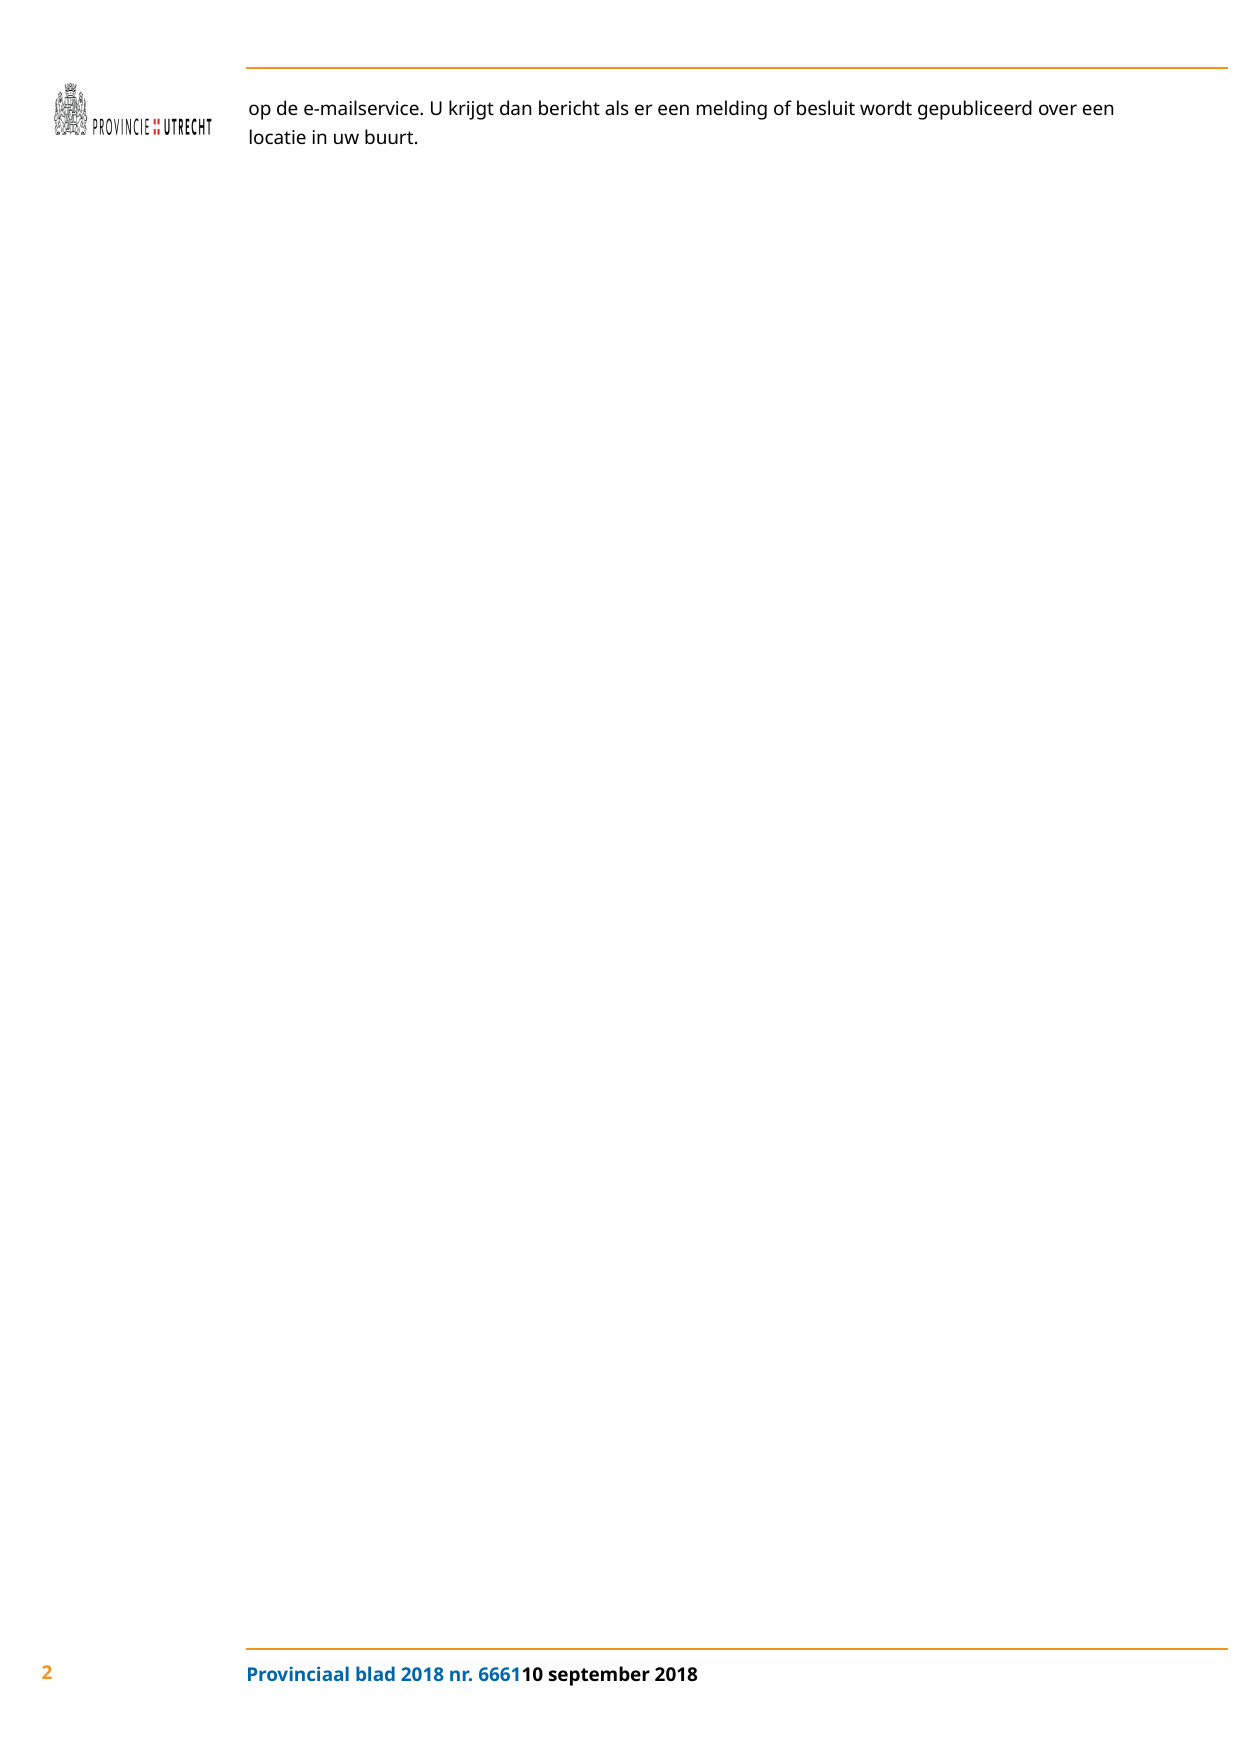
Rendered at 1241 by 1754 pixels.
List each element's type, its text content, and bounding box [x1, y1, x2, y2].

text op de e-mailservice. U krijgt dan bericht als er een melding of besluit wordt gepubliceerd over een locatie in uw buurt. [248, 95, 1152, 150]
picture [41, 47, 231, 172]
